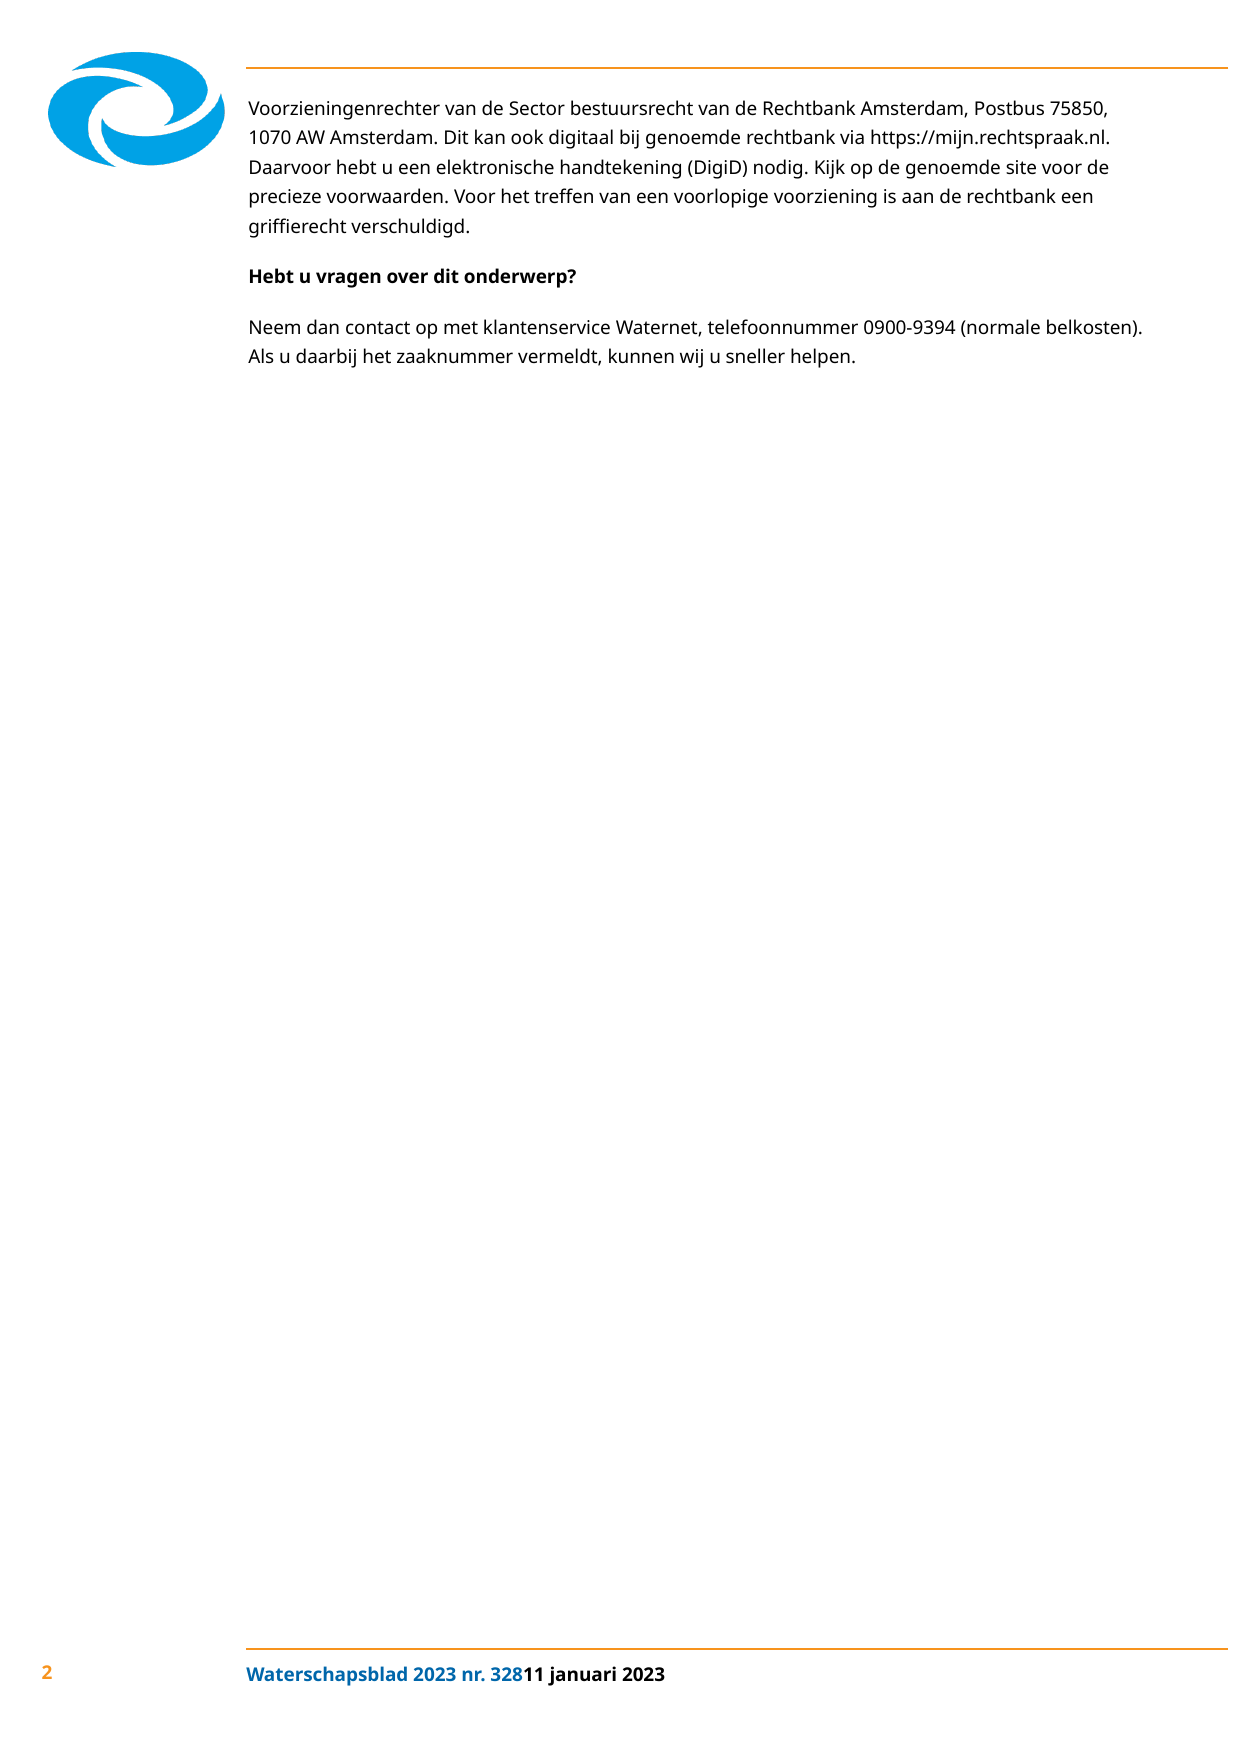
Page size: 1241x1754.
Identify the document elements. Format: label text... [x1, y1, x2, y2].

text Hebt u vragen over dit onderwerp? [248, 263, 1152, 289]
text Neem dan contact op met klantenservice Waternet, telefoonnummer 0900-9394 (normale belkosten). Als u daarbij het zaaknummer vermeldt, kunnen wij u sneller helpen. [248, 314, 1152, 369]
text Voorzieningenrechter van de Sector bestuursrecht van de Rechtbank Amsterdam, Postbus 75850, 1070 AW Amsterdam. Dit kan ook digitaal bij genoemde rechtbank via https://mijn.rechtspraak.nl. Daarvoor hebt u een elektronische handtekening (DigiD) nodig. Kijk op de genoemde site voor de precieze voorwaarden. Voor het treffen van een voorlopige voorziening is aan de rechtbank een griffierecht verschuldigd. [248, 95, 1152, 239]
picture [41, 47, 231, 172]
